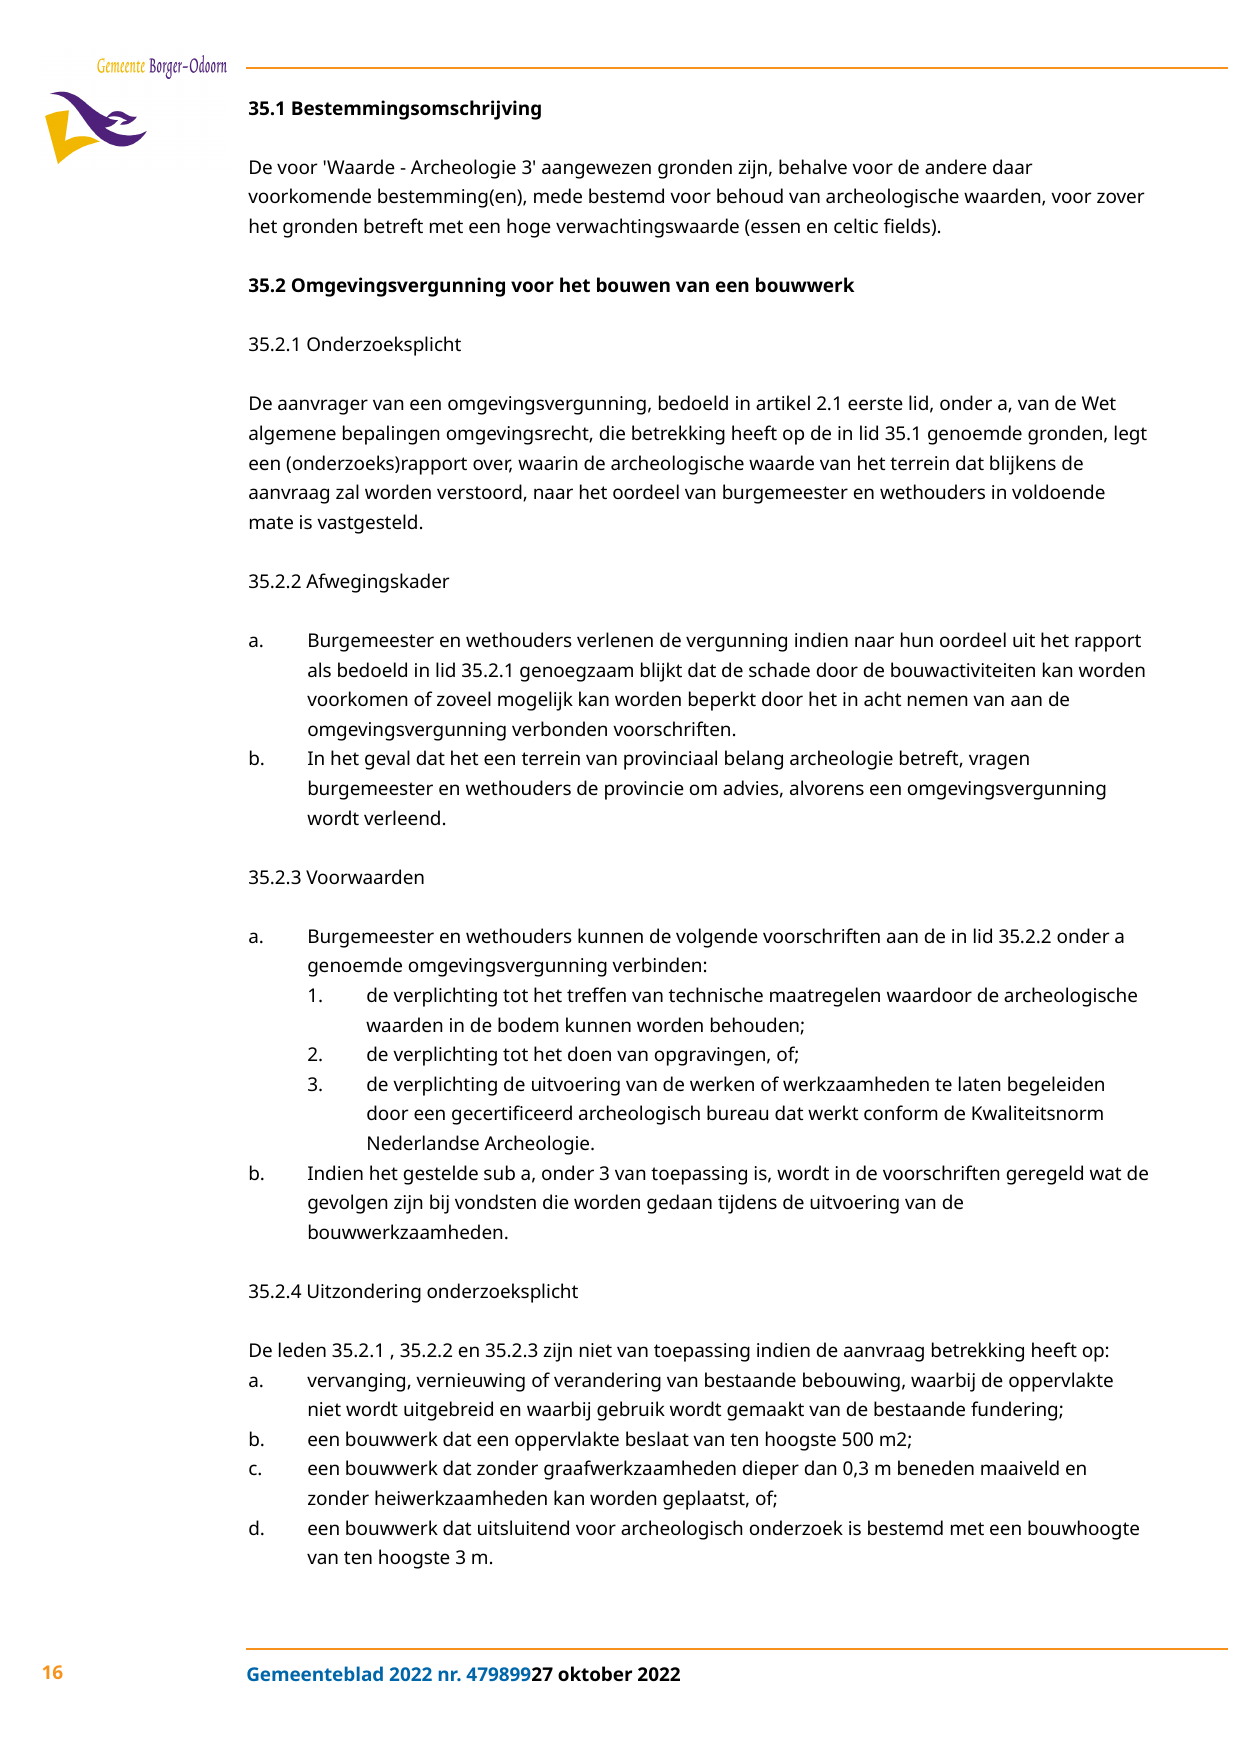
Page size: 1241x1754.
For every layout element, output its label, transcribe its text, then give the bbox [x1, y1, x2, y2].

list de verplichting de uitvoering van de werken of werkzaamheden te laten begeleiden door een gecertificeerd archeologisch bureau dat werkt conform de Kwaliteitsnorm Nederlandse Archeologie. [307, 1071, 1152, 1156]
list Burgemeester en wethouders kunnen de volgende voorschriften aan de in lid 35.2.2 onder a genoemde omgevingsvergunning verbinden: [248, 923, 1152, 978]
list Indien het gestelde sub a, onder 3 van toepassing is, wordt in de voorschriften geregeld wat de gevolgen zijn bij vondsten die worden gedaan tijdens de uitvoering van de bouwwerkzaamheden. [248, 1160, 1152, 1245]
text 35.2.3 Voorwaarden [248, 864, 1152, 890]
list een bouwwerk dat een oppervlakte beslaat van ten hoogste 500 m2; [248, 1426, 1152, 1452]
text 35.1 Bestemmingsomschrijving [248, 95, 1152, 121]
list In het geval dat het een terrein van provinciaal belang archeologie betreft, vragen burgemeester en wethouders de provincie om advies, alvorens een omgevingsvergunning wordt verleend. [248, 746, 1152, 831]
list een bouwwerk dat uitsluitend voor archeologisch onderzoek is bestemd met een bouwhoogte van ten hoogste 3 m. [248, 1515, 1152, 1570]
list de verplichting tot het doen van opgravingen, of; [307, 1041, 1152, 1067]
text De leden 35.2.1 , 35.2.2 en 35.2.3 zijn niet van toepassing indien de aanvraag betrekking heeft op: [248, 1337, 1152, 1363]
text 35.2 Omgevingsvergunning voor het bouwen van een bouwwerk [248, 272, 1152, 298]
text De aanvrager van een omgevingsvergunning, bedoeld in artikel 2.1 eerste lid, onder a, van de Wet algemene bepalingen omgevingsrecht, die betrekking heeft op de in lid 35.1 genoemde gronden, legt een (onderzoeks)rapport over, waarin de archeologische waarde van het terrein dat blijkens de aanvraag zal worden verstoord, naar het oordeel van burgemeester en wethouders in voldoende mate is vastgesteld. [248, 391, 1152, 535]
list Burgemeester en wethouders verlenen de vergunning indien naar hun oordeel uit het rapport als bedoeld in lid 35.2.1 genoegzaam blijkt dat de schade door de bouwactiviteiten kan worden voorkomen of zoveel mogelijk kan worden beperkt door het in acht nemen van aan de omgevingsvergunning verbonden voorschriften. [248, 627, 1152, 742]
list de verplichting tot het treffen van technische maatregelen waardoor de archeologische waarden in de bodem kunnen worden behouden; [307, 982, 1152, 1038]
text De voor 'Waarde - Archeologie 3' aangewezen gronden zijn, behalve voor de andere daar voorkomende bestemming(en), mede bestemd voor behoud van archeologische waarden, voor zover het gronden betreft met een hoge verwachtingswaarde (essen en celtic fields). [248, 154, 1152, 239]
list vervanging, vernieuwing of verandering van bestaande bebouwing, waarbij de oppervlakte niet wordt uitgebreid en waarbij gebruik wordt gemaakt van de bestaande fundering; [248, 1367, 1152, 1422]
picture [41, 47, 231, 172]
text 35.2.2 Afwegingskader [248, 568, 1152, 594]
text 35.2.4 Uitzondering onderzoeksplicht [248, 1278, 1152, 1304]
text 35.2.1 Onderzoeksplicht [248, 331, 1152, 357]
list een bouwwerk dat zonder graafwerkzaamheden dieper dan 0,3 m beneden maaiveld en zonder heiwerkzaamheden kan worden geplaatst, of; [248, 1456, 1152, 1511]
